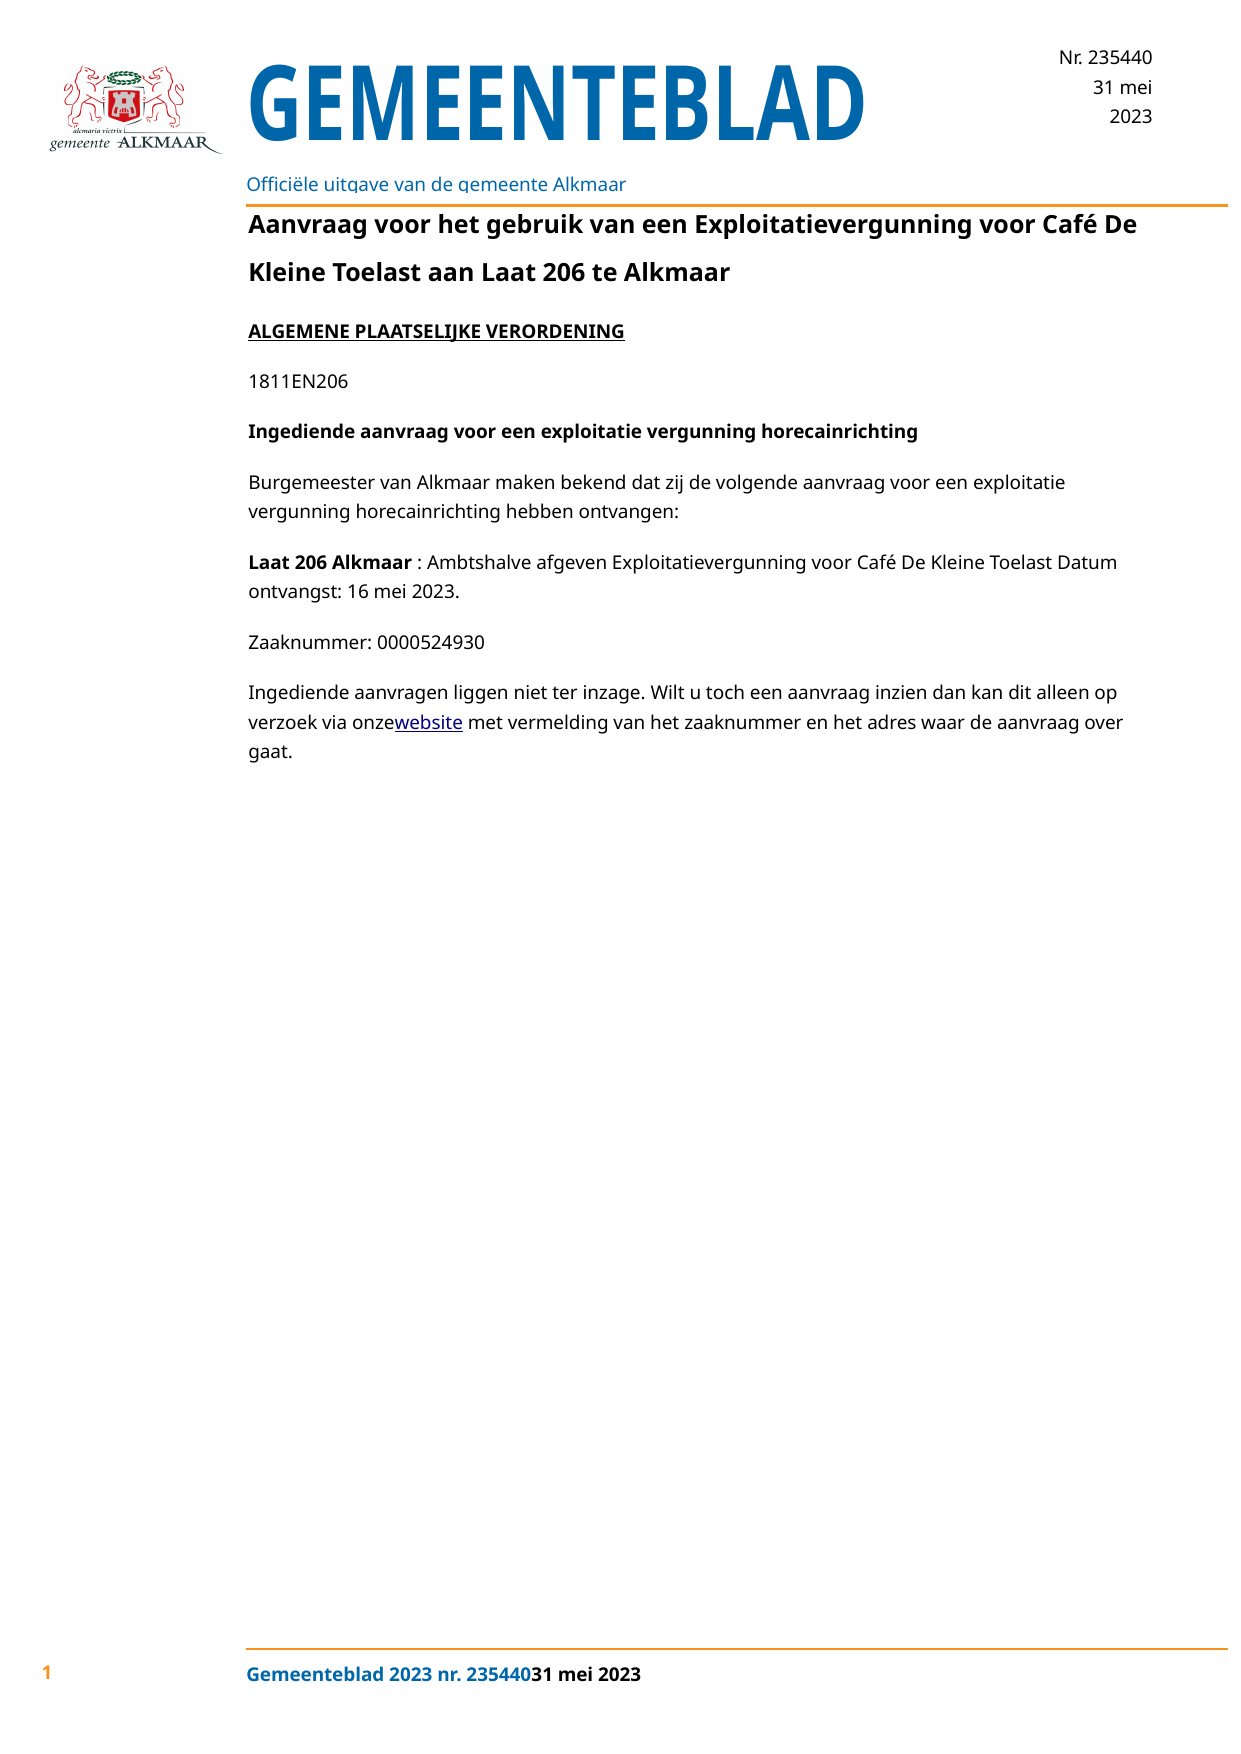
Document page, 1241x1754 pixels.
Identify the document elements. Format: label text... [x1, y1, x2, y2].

picture [41, 47, 231, 172]
text Ingediende aanvragen liggen niet ter inzage. Wilt u toch een aanvraag inzien dan kan dit alleen op verzoek via onzewebsite met vermelding van het zaaknummer en het adres waar de aanvraag over gaat. [248, 679, 1152, 764]
text Laat 206 Alkmaar : Ambtshalve afgeven Exploitatievergunning voor Café De Kleine Toelast Datum ontvangst: 16 mei 2023. [248, 549, 1152, 604]
text Ingediende aanvraag voor een exploitatie vergunning horecainrichting [248, 419, 1152, 444]
text ALGEMENE PLAATSELIJKE VERORDENING [248, 318, 1152, 344]
text 1811EN206 [248, 368, 1152, 394]
text Zaaknummer: 0000524930 [248, 629, 1152, 655]
text Burgemeester van Alkmaar maken bekend dat zij de volgende aanvraag voor een exploitatie vergunning horecainrichting hebben ontvangen: [248, 469, 1152, 524]
text Aanvraag voor het gebruik van een Exploitatievergunning voor Café De Kleine Toelast aan Laat 206 te Alkmaar [248, 207, 1152, 288]
